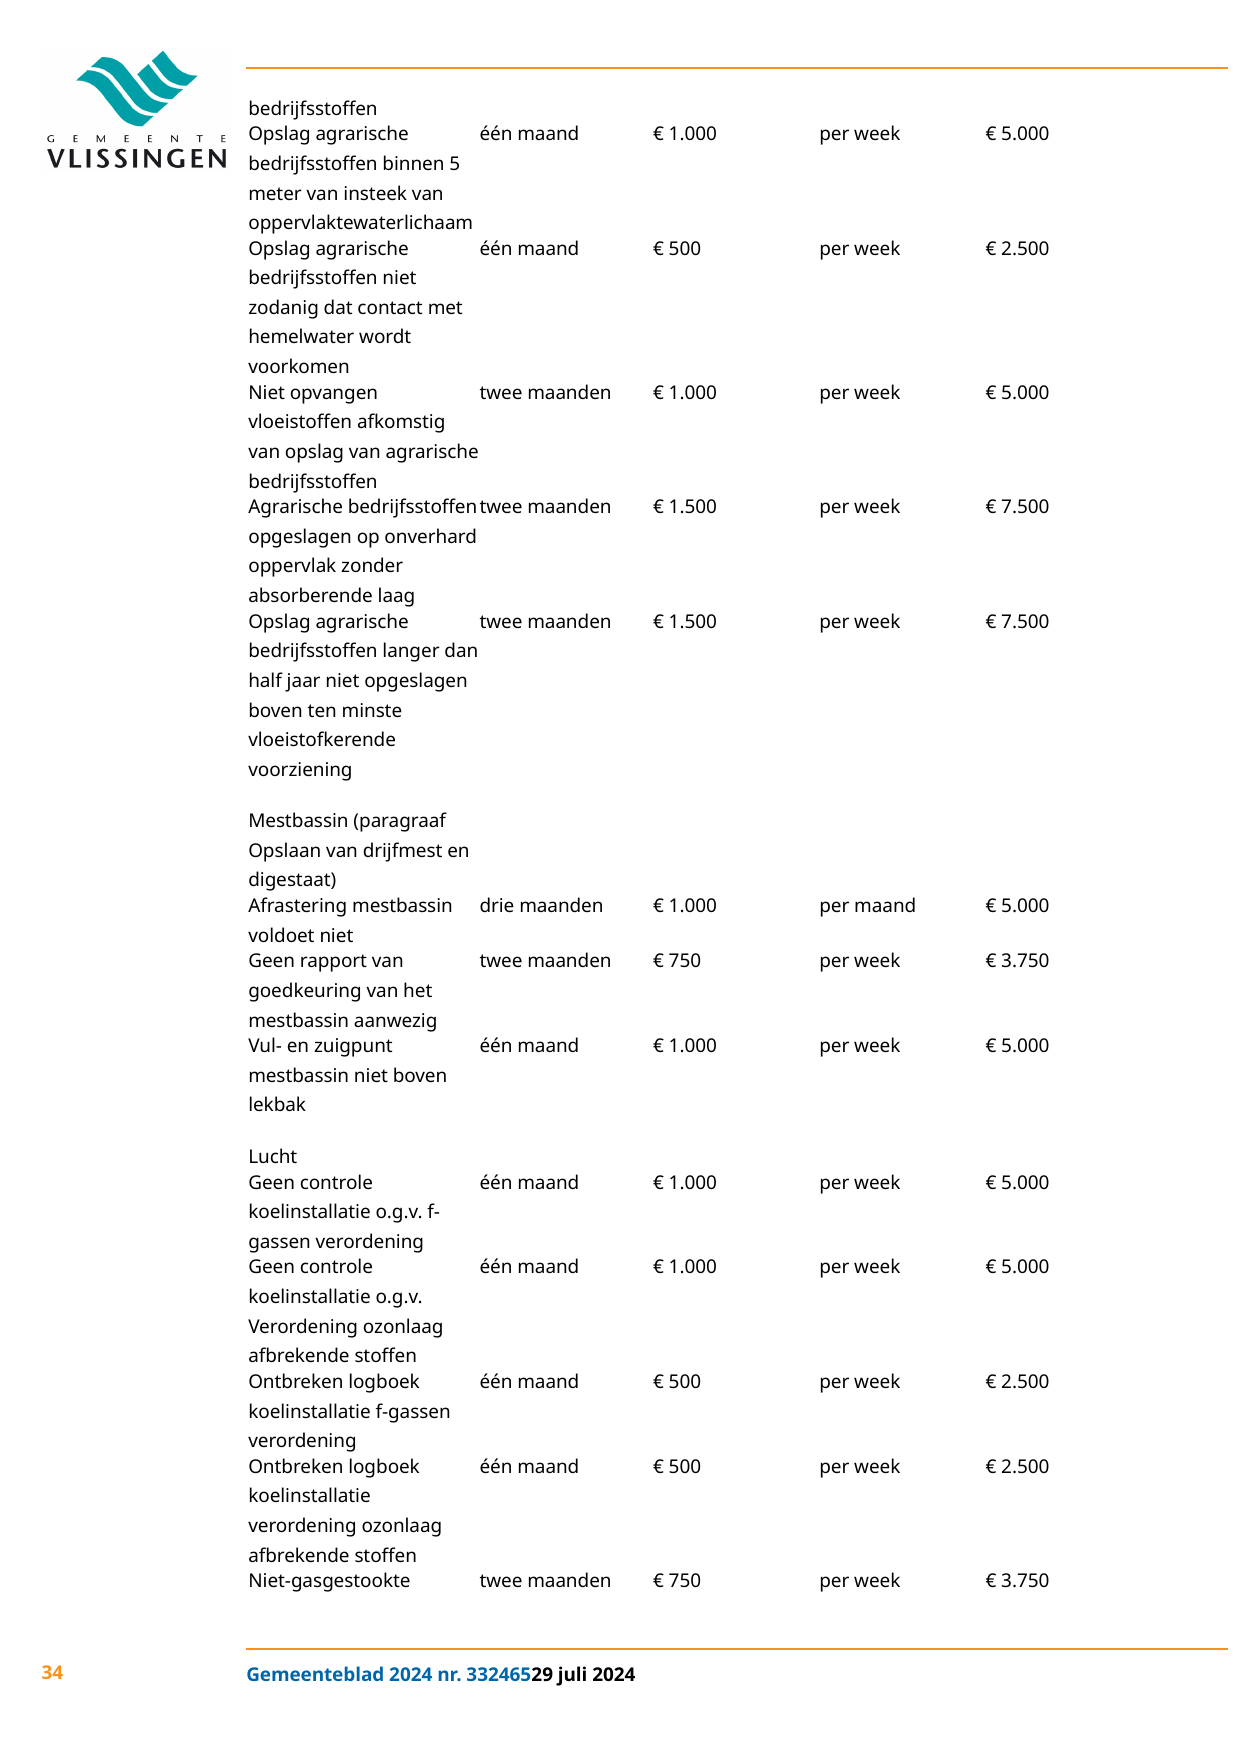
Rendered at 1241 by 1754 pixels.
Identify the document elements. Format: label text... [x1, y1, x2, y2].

table_cell [479, 782, 653, 807]
table_cell € 5.000 [985, 1169, 1152, 1254]
table_cell € 5.000 [985, 379, 1152, 493]
table_cell één maand [479, 1169, 653, 1254]
table_cell Lucht [248, 1143, 479, 1169]
table_cell één maand [479, 1254, 653, 1368]
table_cell [479, 1143, 653, 1169]
table_cell twee maanden [479, 379, 653, 493]
table_cell € 5.000 [985, 892, 1152, 948]
table_cell [819, 1143, 985, 1169]
table_cell per week [819, 1033, 985, 1117]
table_cell [653, 808, 819, 892]
table_cell € 3.750 [985, 948, 1152, 1032]
table_cell [248, 1118, 479, 1143]
table_cell € 750 [653, 1568, 819, 1593]
table_cell [653, 782, 819, 807]
table_cell Afrastering mestbassin voldoet niet [248, 892, 479, 948]
table_cell per week [819, 379, 985, 493]
table_cell Opslag agrarische bedrijfsstoffen langer dan half jaar niet opgeslagen boven ten minste vloeistofkerende voorziening [248, 608, 479, 782]
table_cell één maand [479, 235, 653, 379]
table_cell [479, 808, 653, 892]
table_cell € 500 [653, 235, 819, 379]
table_cell € 1.000 [653, 1169, 819, 1254]
table_cell twee maanden [479, 494, 653, 608]
table_cell één maand [479, 121, 653, 235]
table_cell [985, 95, 1152, 121]
table_cell Mestbassin (paragraaf Opslaan van drijfmest en digestaat) [248, 808, 479, 892]
table_cell € 1.500 [653, 494, 819, 608]
table_cell € 5.000 [985, 1033, 1152, 1117]
table_cell Geen controle koelinstallatie o.g.v. f-gassen verordening [248, 1169, 479, 1254]
table_cell € 750 [653, 948, 819, 1032]
table_cell [985, 808, 1152, 892]
table_cell per week [819, 608, 985, 782]
table_cell [248, 782, 479, 807]
table_cell per week [819, 948, 985, 1032]
table_cell per maand [819, 892, 985, 948]
table_cell Geen controle koelinstallatie o.g.v. Verordening ozonlaag afbrekende stoffen [248, 1254, 479, 1368]
table_cell Agrarische bedrijfsstoffen opgeslagen op onverhard oppervlak zonder absorberende laag [248, 494, 479, 608]
table_cell € 2.500 [985, 1453, 1152, 1568]
table_cell Vul- en zuigpunt mestbassin niet boven lekbak [248, 1033, 479, 1117]
table_cell [985, 1118, 1152, 1143]
table_cell [819, 95, 985, 121]
table_cell [819, 808, 985, 892]
table_cell Ontbreken logboek koelinstallatie verordening ozonlaag afbrekende stoffen [248, 1453, 479, 1568]
table_cell per week [819, 121, 985, 235]
table_cell € 500 [653, 1368, 819, 1453]
table_cell € 7.500 [985, 608, 1152, 782]
table_cell [819, 1118, 985, 1143]
table_cell € 1.000 [653, 379, 819, 493]
table_cell één maand [479, 1033, 653, 1117]
table_cell [479, 1118, 653, 1143]
table_cell € 1.000 [653, 1254, 819, 1368]
table_cell € 1.000 [653, 121, 819, 235]
table_cell twee maanden [479, 1568, 653, 1593]
table_cell [653, 1118, 819, 1143]
table_cell Geen rapport van goedkeuring van het mestbassin aanwezig [248, 948, 479, 1032]
table_cell € 1.000 [653, 892, 819, 948]
table_cell [479, 95, 653, 121]
table_cell Opslag agrarische bedrijfsstoffen binnen 5 meter van insteek van oppervlaktewaterlichaam [248, 121, 479, 235]
table_cell € 2.500 [985, 235, 1152, 379]
table_cell per week [819, 1254, 985, 1368]
table_cell bedrijfsstoffen [248, 95, 479, 121]
picture [41, 47, 231, 172]
table_cell € 1.000 [653, 1033, 819, 1117]
table_cell twee maanden [479, 948, 653, 1032]
table_cell per week [819, 1169, 985, 1254]
table_cell [985, 1143, 1152, 1169]
table_cell per week [819, 235, 985, 379]
table_cell € 2.500 [985, 1368, 1152, 1453]
table_cell € 5.000 [985, 1254, 1152, 1368]
table_cell [653, 95, 819, 121]
table_cell € 1.500 [653, 608, 819, 782]
table_cell Niet-gasgestookte [248, 1568, 479, 1593]
table_cell per week [819, 494, 985, 608]
table_cell € 500 [653, 1453, 819, 1568]
table_cell € 5.000 [985, 121, 1152, 235]
table_cell per week [819, 1568, 985, 1593]
table_cell [985, 782, 1152, 807]
table_cell € 7.500 [985, 494, 1152, 608]
table_cell Niet opvangen vloeistoffen afkomstig van opslag van agrarische bedrijfsstoffen [248, 379, 479, 493]
table_cell [653, 1143, 819, 1169]
table_cell per week [819, 1453, 985, 1568]
table_cell [819, 782, 985, 807]
table_cell Opslag agrarische bedrijfsstoffen niet zodanig dat contact met hemelwater wordt voorkomen [248, 235, 479, 379]
table_cell per week [819, 1368, 985, 1453]
table_cell één maand [479, 1368, 653, 1453]
table_cell drie maanden [479, 892, 653, 948]
table_cell één maand [479, 1453, 653, 1568]
table_cell € 3.750 [985, 1568, 1152, 1593]
table_cell Ontbreken logboek koelinstallatie f-gassen verordening [248, 1368, 479, 1453]
table_cell twee maanden [479, 608, 653, 782]
